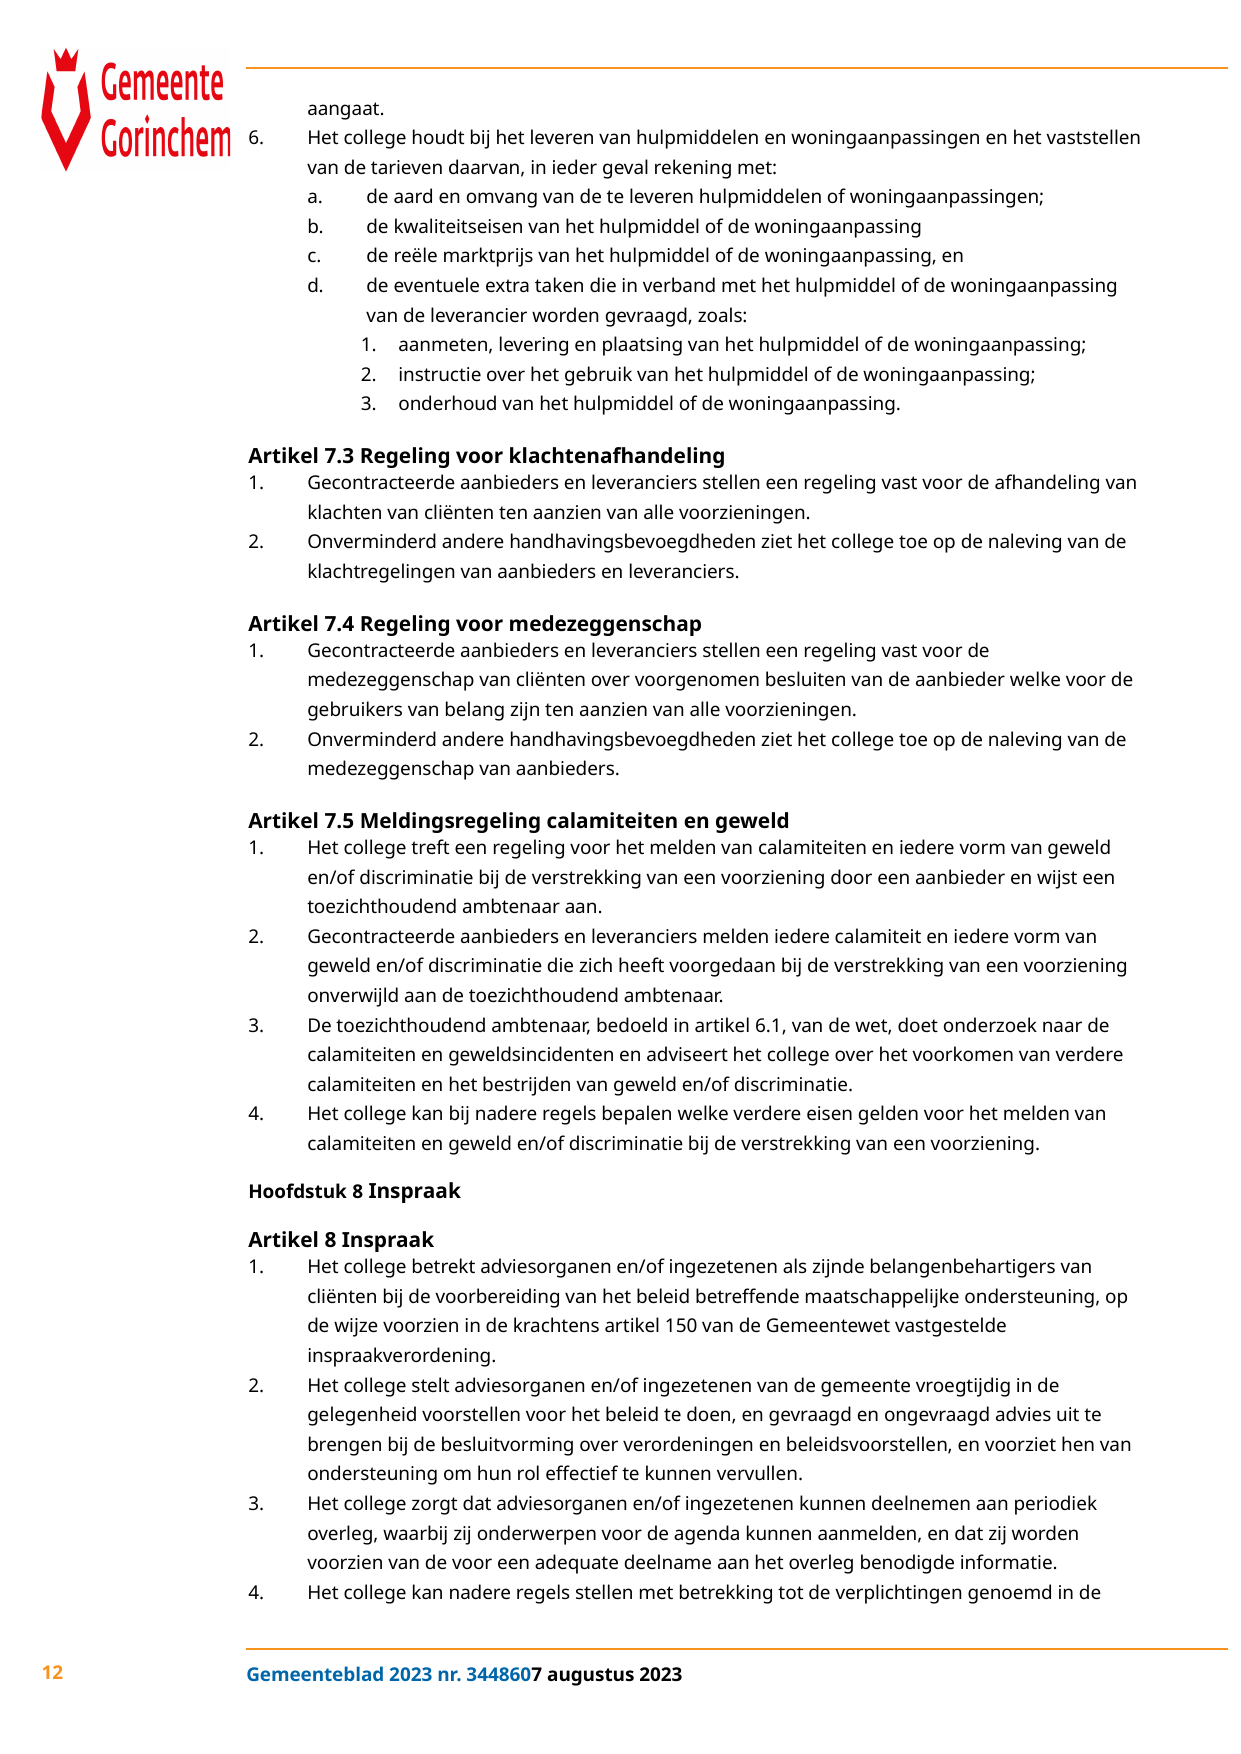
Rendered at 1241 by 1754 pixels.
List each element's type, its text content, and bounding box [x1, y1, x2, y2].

list aangaat. [248, 95, 1152, 121]
list Het college zorgt dat adviesorganen en/of ingezetenen kunnen deelnemen aan periodiek overleg, waarbij zij onderwerpen voor de agenda kunnen aanmelden, en dat zij worden voorzien van de voor een adequate deelname aan het overleg benodigde informatie. [248, 1490, 1152, 1575]
list Het college betrekt adviesorganen en/of ingezetenen als zijnde belangenbehartigers van cliënten bij de voorbereiding van het beleid betreffende maatschappelijke ondersteuning, op de wijze voorzien in de krachtens artikel 150 van de Gemeentewet vastgestelde inspraakverordening. [248, 1253, 1152, 1368]
list instructie over het gebruik van het hulpmiddel of de woningaanpassing; [361, 361, 1152, 387]
list de reële marktprijs van het hulpmiddel of de woningaanpassing, en [307, 243, 1152, 268]
list Het college stelt adviesorganen en/of ingezetenen van de gemeente vroegtijdig in de gelegenheid voorstellen voor het beleid te doen, en gevraagd en ongevraagd advies uit te brengen bij de besluitvorming over verordeningen en beleidsvoorstellen, en voorziet hen van ondersteuning om hun rol effectief te kunnen vervullen. [248, 1372, 1152, 1486]
list aanmeten, levering en plaatsing van het hulpmiddel of de woningaanpassing; [361, 331, 1152, 357]
list de eventuele extra taken die in verband met het hulpmiddel of de woningaanpassing van de leverancier worden gevraagd, zoals: [307, 272, 1152, 328]
list De toezichthoudend ambtenaar, bedoeld in artikel 6.1, van de wet, doet onderzoek naar de calamiteiten en geweldsincidenten en adviseert het college over het voorkomen van verdere calamiteiten en het bestrijden van geweld en/of discriminatie. [248, 1012, 1152, 1097]
list Onverminderd andere handhavingsbevoegdheden ziet het college toe op de naleving van de medezeggenschap van aanbieders. [248, 726, 1152, 781]
list de kwaliteitseisen van het hulpmiddel of de woningaanpassing [307, 213, 1152, 239]
text Artikel 7.4 Regeling voor medezeggenschap [248, 609, 1152, 637]
list Gecontracteerde aanbieders en leveranciers melden iedere calamiteit en iedere vorm van geweld en/of discriminatie die zich heeft voorgedaan bij de verstrekking van een voorziening onverwijld aan de toezichthoudend ambtenaar. [248, 923, 1152, 1008]
text Hoofdstuk 8 Inspraak [248, 1176, 1152, 1204]
list Het college kan nadere regels stellen met betrekking tot de verplichtingen genoemd in de [248, 1579, 1152, 1604]
list Het college treft een regeling voor het melden van calamiteiten en iedere vorm van geweld en/of discriminatie bij de verstrekking van een voorziening door een aanbieder en wijst een toezichthoudend ambtenaar aan. [248, 834, 1152, 919]
picture [41, 47, 231, 172]
list Gecontracteerde aanbieders en leveranciers stellen een regeling vast voor de medezeggenschap van cliënten over voorgenomen besluiten van de aanbieder welke voor de gebruikers van belang zijn ten aanzien van alle voorzieningen. [248, 637, 1152, 722]
text Artikel 7.5 Meldingsregeling calamiteiten en geweld [248, 806, 1152, 834]
text Artikel 8 Inspraak [248, 1225, 1152, 1253]
text Artikel 7.3 Regeling voor klachtenafhandeling [248, 441, 1152, 469]
list Gecontracteerde aanbieders en leveranciers stellen een regeling vast voor de afhandeling van klachten van cliënten ten aanzien van alle voorzieningen. [248, 469, 1152, 525]
list Het college houdt bij het leveren van hulpmiddelen en woningaanpassingen en het vaststellen van de tarieven daarvan, in ieder geval rekening met: [248, 124, 1152, 180]
list Het college kan bij nadere regels bepalen welke verdere eisen gelden voor het melden van calamiteiten en geweld en/of discriminatie bij de verstrekking van een voorziening. [248, 1101, 1152, 1156]
list onderhoud van het hulpmiddel of de woningaanpassing. [361, 391, 1152, 416]
list Onverminderd andere handhavingsbevoegdheden ziet het college toe op de naleving van de klachtregelingen van aanbieders en leveranciers. [248, 529, 1152, 584]
list de aard en omvang van de te leveren hulpmiddelen of woningaanpassingen; [307, 183, 1152, 209]
